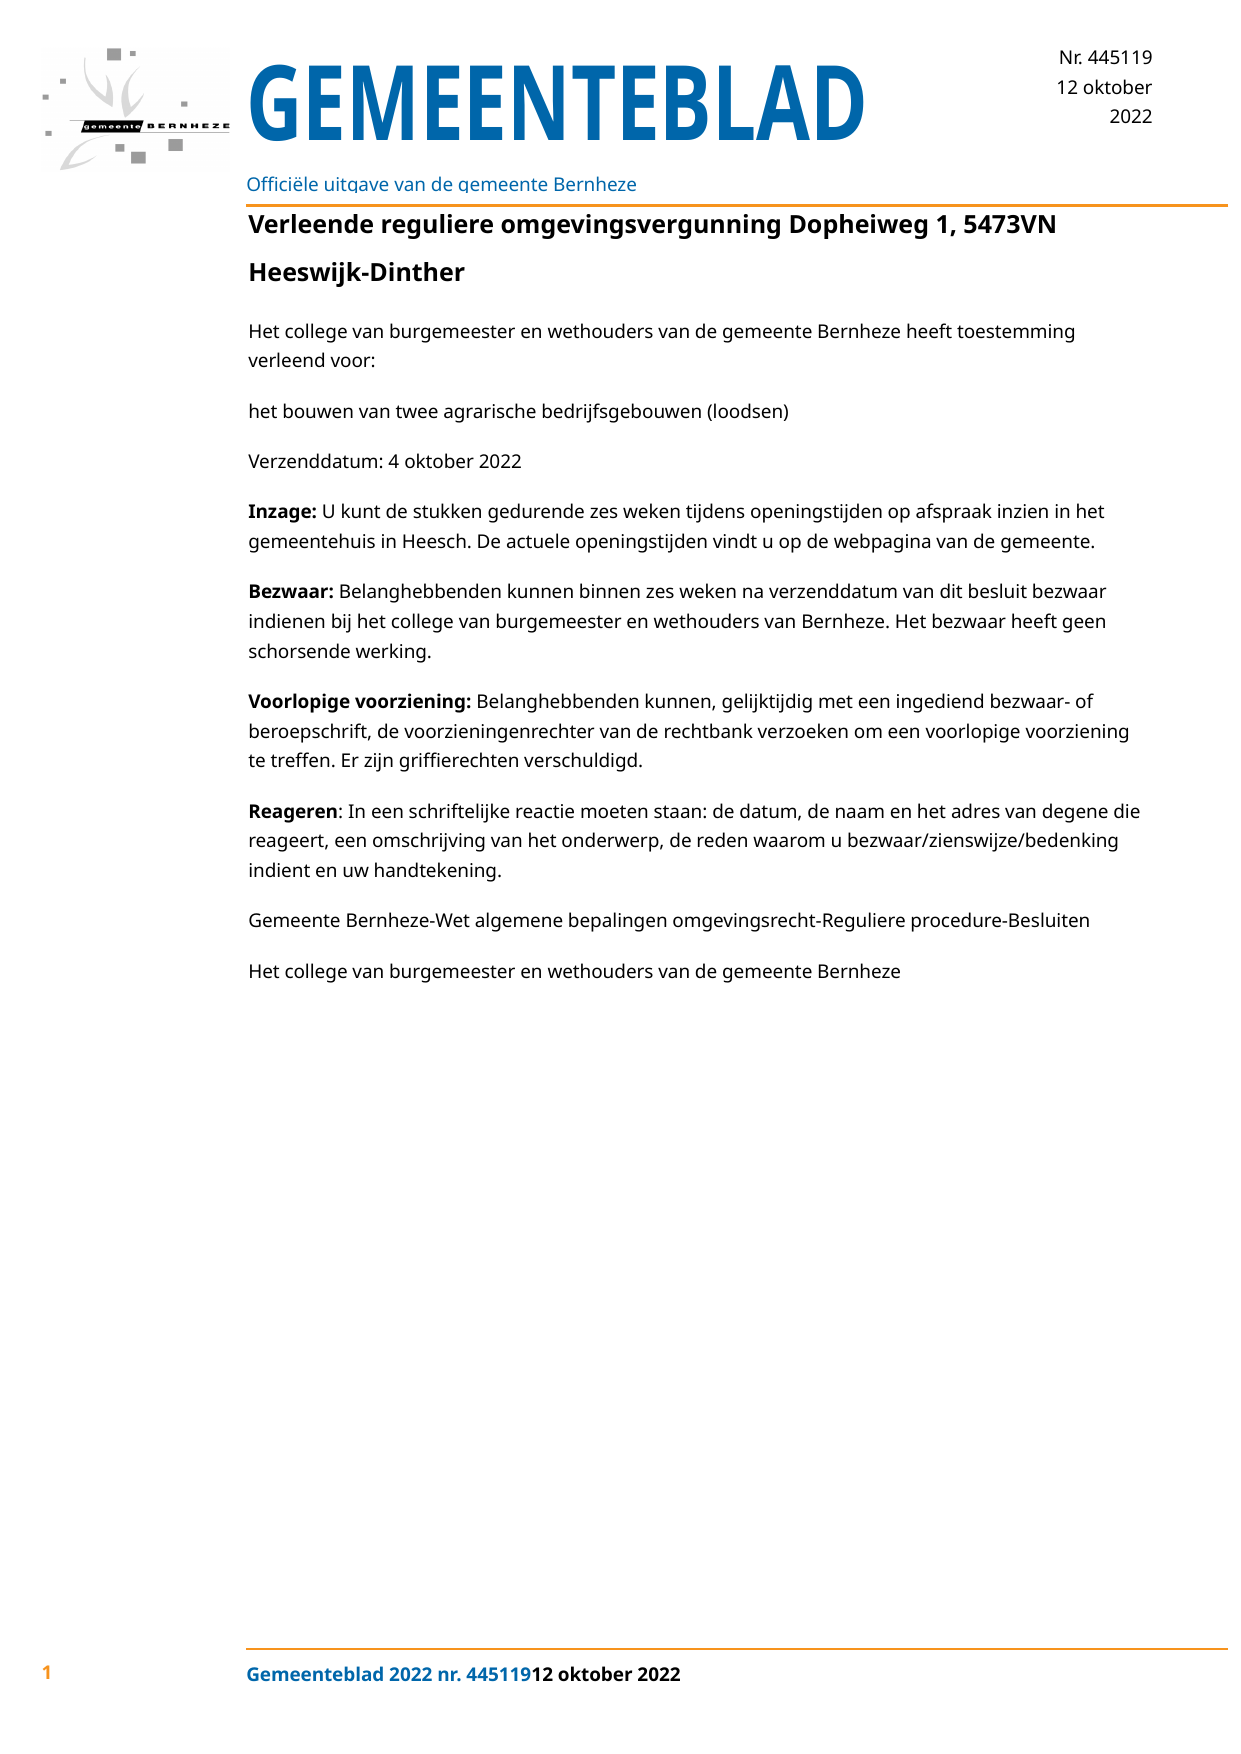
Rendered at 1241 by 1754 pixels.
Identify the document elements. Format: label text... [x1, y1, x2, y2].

text Reageren: In een schriftelijke reactie moeten staan: de datum, de naam en het adres van degene die reageert, een omschrijving van het onderwerp, de reden waarom u bezwaar/zienswijze/bedenking indient en uw handtekening. [248, 798, 1152, 883]
text Inzage: U kunt de stukken gedurende zes weken tijdens openingstijden op afspraak inzien in het gemeentehuis in Heesch. De actuele openingstijden vindt u op de webpagina van de gemeente. [248, 499, 1152, 554]
text Verzenddatum: 4 oktober 2022 [248, 448, 1152, 474]
text Het college van burgemeester en wethouders van de gemeente Bernheze heeft toestemming verleend voor: [248, 318, 1152, 373]
text Verleende reguliere omgevingsvergunning Dopheiweg 1, 5473VN Heeswijk-Dinther [248, 207, 1152, 288]
text Voorlopige voorziening: Belanghebbenden kunnen, gelijktijdig met een ingediend bezwaar- of beroepschrift, de voorzieningenrechter van de rechtbank verzoeken om een voorlopige voorziening te treffen. Er zijn griffierechten verschuldigd. [248, 688, 1152, 773]
text Bezwaar: Belanghebbenden kunnen binnen zes weken na verzenddatum van dit besluit bezwaar indienen bij het college van burgemeester en wethouders van Bernheze. Het bezwaar heeft geen schorsende werking. [248, 579, 1152, 664]
text Gemeente Bernheze-Wet algemene bepalingen omgevingsrecht-Reguliere procedure-Besluiten [248, 907, 1152, 933]
text het bouwen van twee agrarische bedrijfsgebouwen (loodsen) [248, 398, 1152, 424]
text Het college van burgemeester en wethouders van de gemeente Bernheze [248, 958, 1152, 984]
picture [41, 47, 231, 172]
